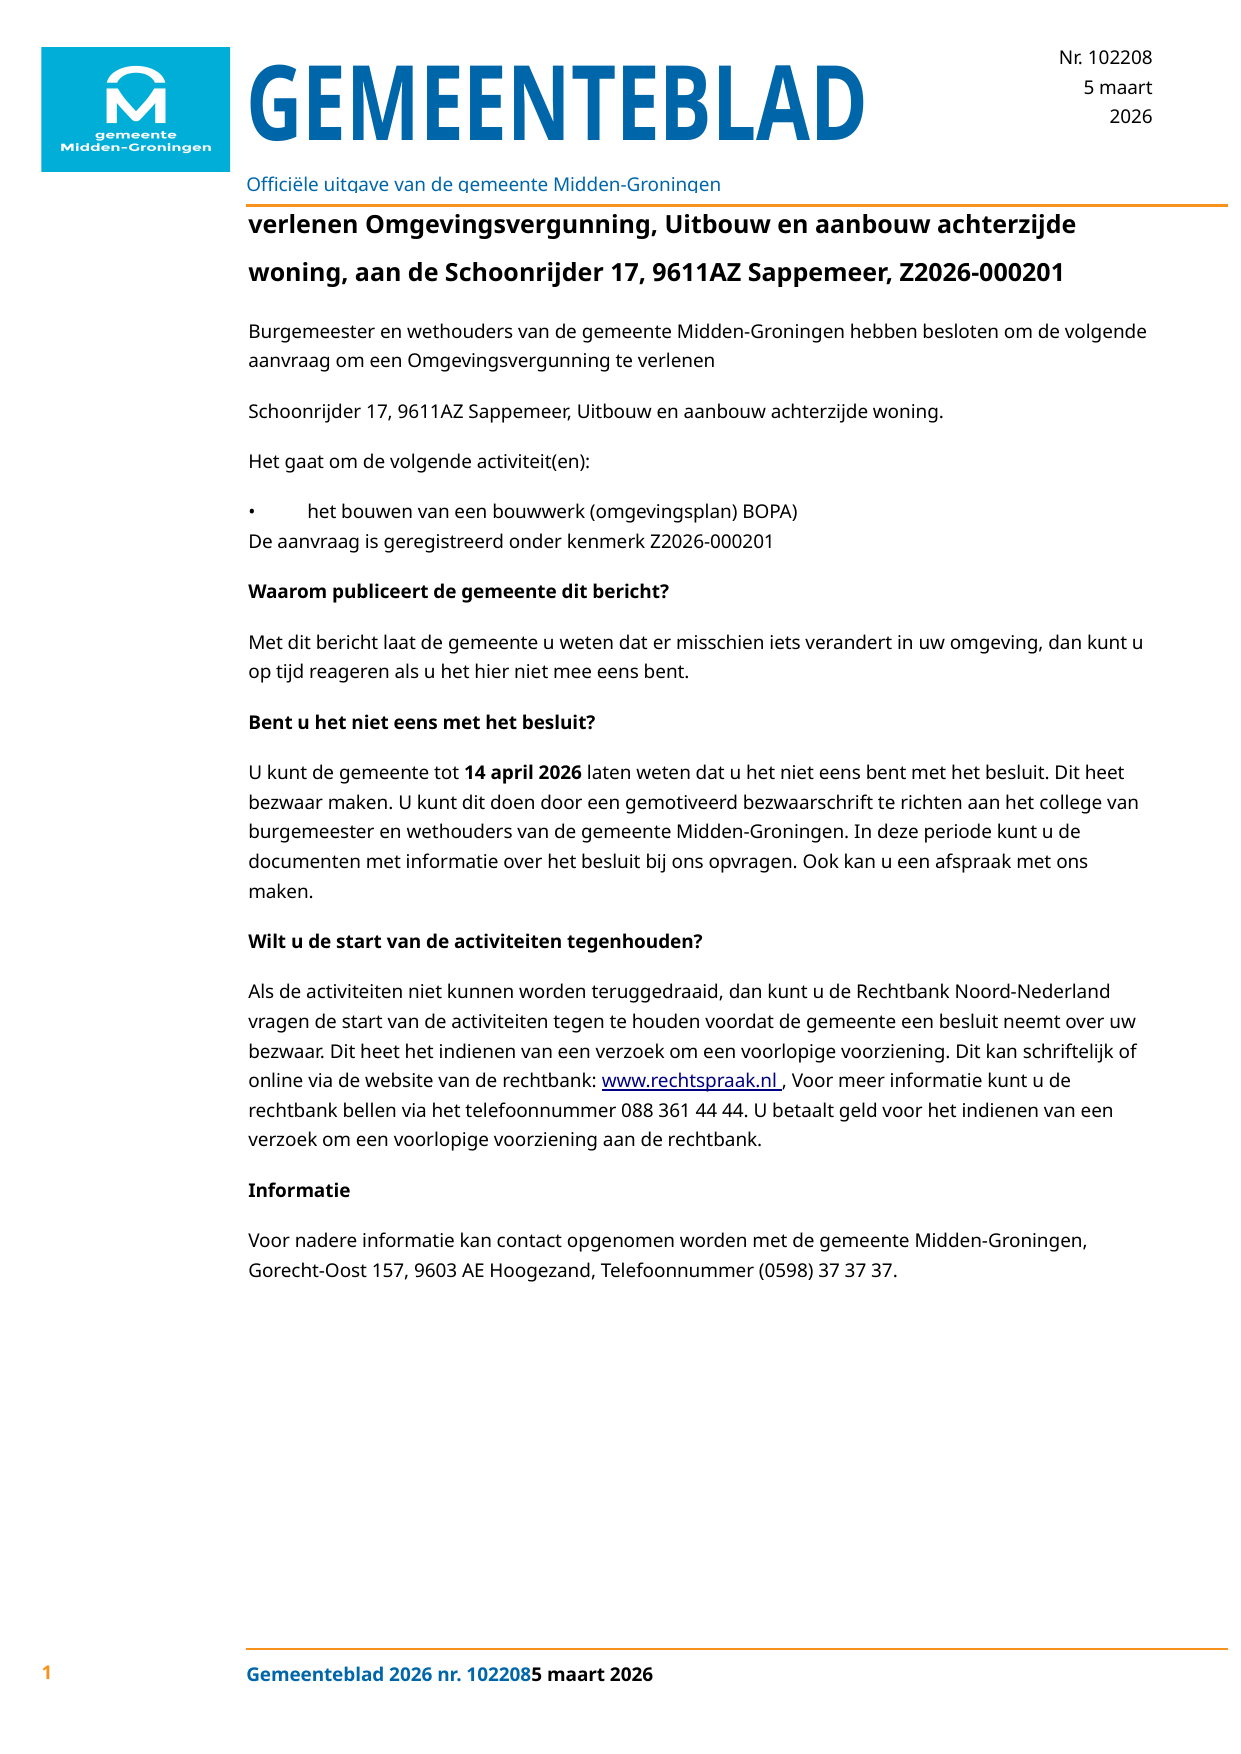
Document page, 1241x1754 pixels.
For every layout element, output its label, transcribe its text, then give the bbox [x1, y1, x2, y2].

text Met dit bericht laat de gemeente u weten dat er misschien iets verandert in uw omgeving, dan kunt u op tijd reageren als u het hier niet mee eens bent. [248, 629, 1152, 684]
picture [108, 66, 164, 82]
picture [107, 89, 165, 122]
text Wilt u de start van de activiteiten tegenhouden? [248, 928, 1152, 954]
text U kunt de gemeente tot 14 april 2026 laten weten dat u het niet eens bent met het besluit. Dit heet bezwaar maken. U kunt dit doen door een gemotiveerd bezwaarschrift te richten aan het college van burgemeester en wethouders van de gemeente Midden-Groningen. In deze periode kunt u de documenten met informatie over het besluit bij ons opvragen. Ook kan u een afspraak met ons maken. [248, 759, 1152, 904]
text Bent u het niet eens met het besluit? [248, 709, 1152, 735]
picture [184, 146, 190, 153]
text Informatie [248, 1177, 1152, 1203]
text Voor nadere informatie kan contact opgenomen worden met de gemeente Midden-Groningen, Gorecht-Oost 157, 9603 AE Hoogezand, Telefoonnummer (0598) 37 37 37. [248, 1227, 1152, 1283]
text De aanvraag is geregistreerd onder kenmerk Z2026-000201 [248, 528, 1152, 554]
text Schoonrijder 17, 9611AZ Sappemeer, Uitbouw en aanbouw achterzijde woning. [248, 398, 1152, 424]
text Burgemeester en wethouders van de gemeente Midden-Groningen hebben besloten om de volgende aanvraag om een Omgevingsvergunning te verlenen [248, 318, 1152, 373]
text verlenen Omgevingsvergunning, Uitbouw en aanbouw achterzijde woning, aan de Schoonrijder 17, 9611AZ Sappemeer, Z2026-000201 [248, 207, 1152, 288]
text Waarom publiceert de gemeente dit bericht? [248, 579, 1152, 604]
text Als de activiteiten niet kunnen worden teruggedraaid, dan kunt u de Rechtbank Noord-Nederland vragen de start van de activiteiten tegen te houden voordat de gemeente een besluit neemt over uw bezwaar. Dit heet het indienen van een verzoek om een voorlopige voorziening. Dit kan schriftelijk of online via de website van de rechtbank: www.rechtspraak.nl , Voor meer informatie kunt u de rechtbank bellen via het telefoonnummer 088 361 44 44. U betaalt geld voor het indienen van een verzoek om een voorlopige voorziening aan de rechtbank. [248, 979, 1152, 1152]
list het bouwen van een bouwwerk (omgevingsplan) BOPA) [248, 499, 1152, 524]
text Het gaat om de volgende activiteit(en): [248, 448, 1152, 474]
